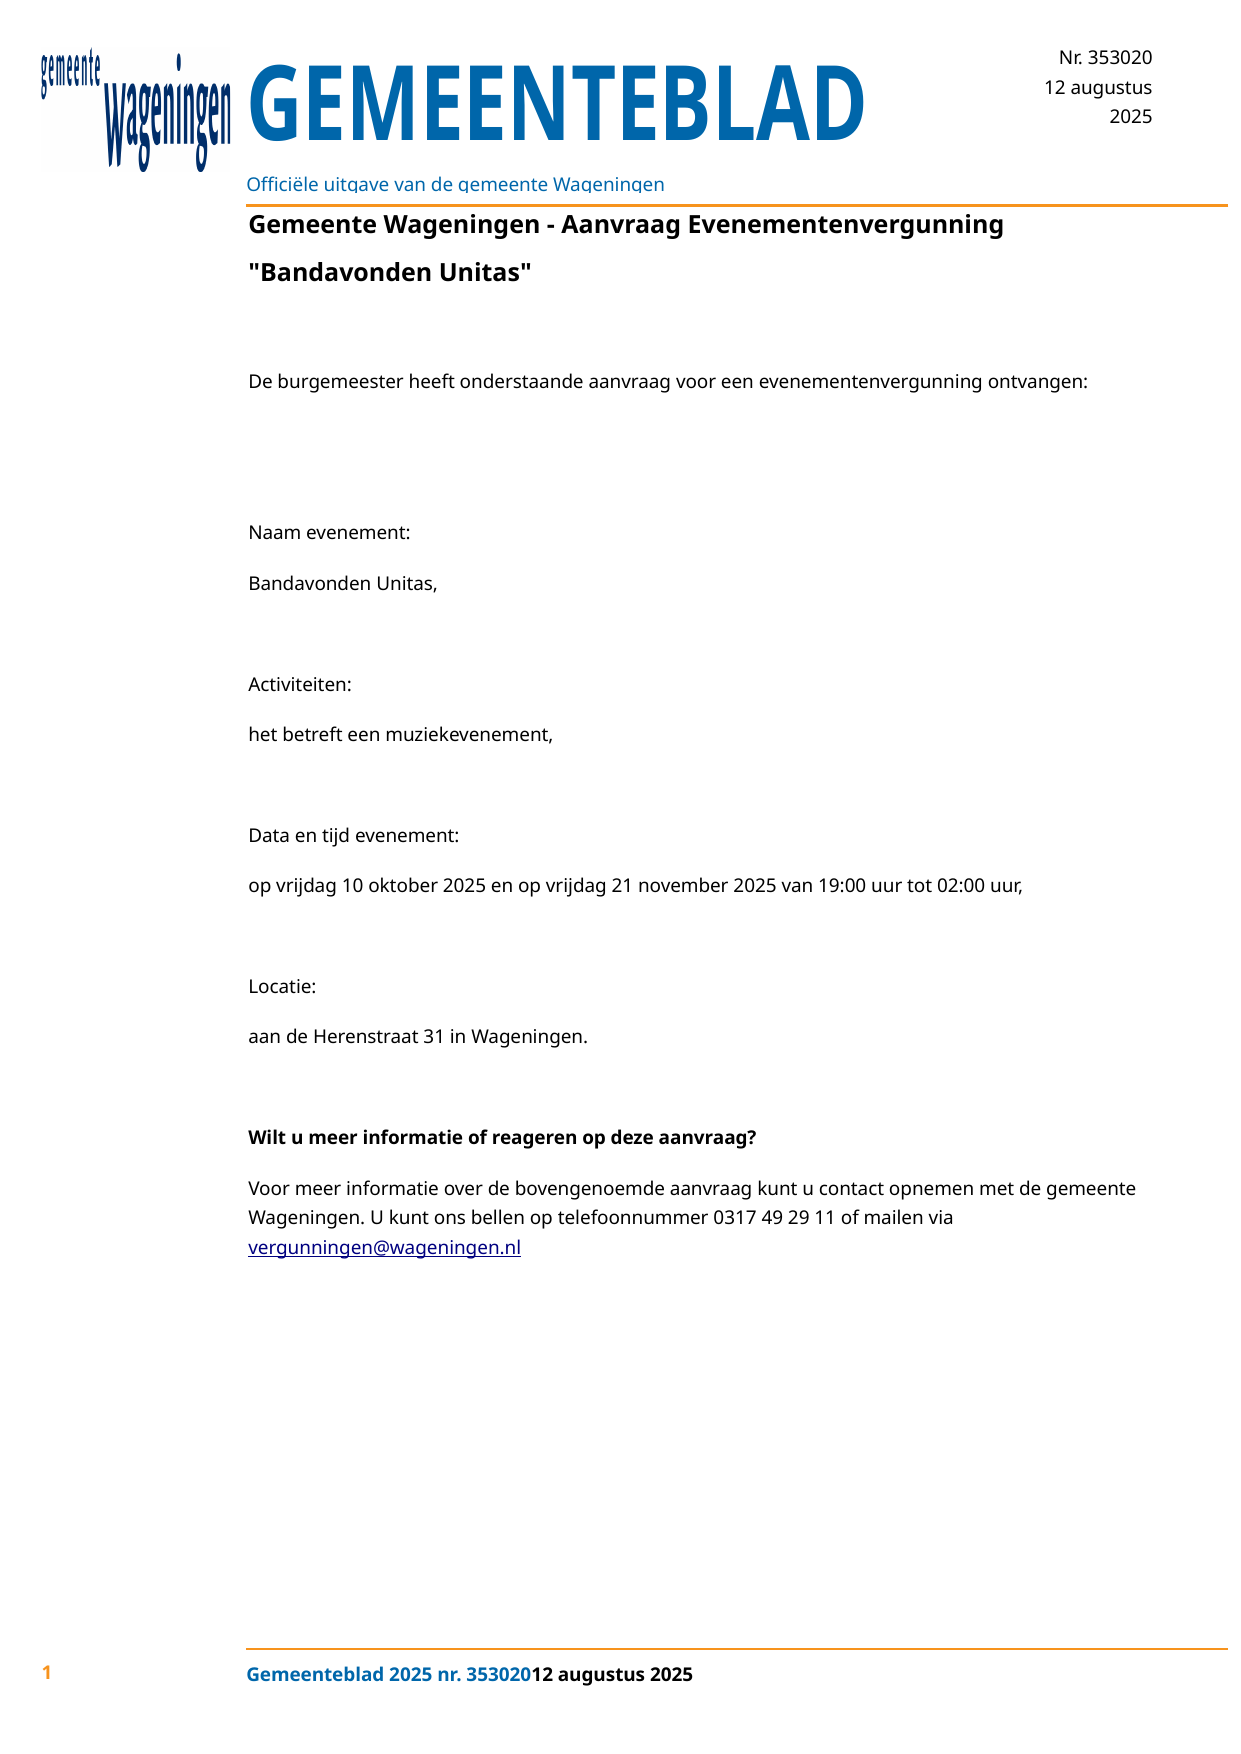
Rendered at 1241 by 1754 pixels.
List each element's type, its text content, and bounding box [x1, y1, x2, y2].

text Locatie: [248, 973, 1152, 999]
text Data en tijd evenement: [248, 822, 1152, 848]
text Activiteiten: [248, 671, 1152, 697]
text Bandavonden Unitas, [248, 570, 1152, 596]
text het betreft een muziekevenement, [248, 721, 1152, 747]
text Naam evenement: [248, 519, 1152, 545]
text Wilt u meer informatie of reageren op deze aanvraag? [248, 1124, 1152, 1150]
picture [41, 47, 231, 172]
text De burgemeester heeft onderstaande aanvraag voor een evenementenvergunning ontvangen: [248, 368, 1152, 394]
text Gemeente Wageningen - Aanvraag Evenementenvergunning "Bandavonden Unitas" [248, 207, 1152, 288]
text aan de Herenstraat 31 in Wageningen. [248, 1024, 1152, 1049]
text Voor meer informatie over de bovengenoemde aanvraag kunt u contact opnemen met de gemeente Wageningen. U kunt ons bellen op telefoonnummer 0317 49 29 11 of mailen via vergunningen@wageningen.nl [248, 1175, 1152, 1260]
text op vrijdag 10 oktober 2025 en op vrijdag 21 november 2025 van 19:00 uur tot 02:00 uur, [248, 872, 1152, 898]
